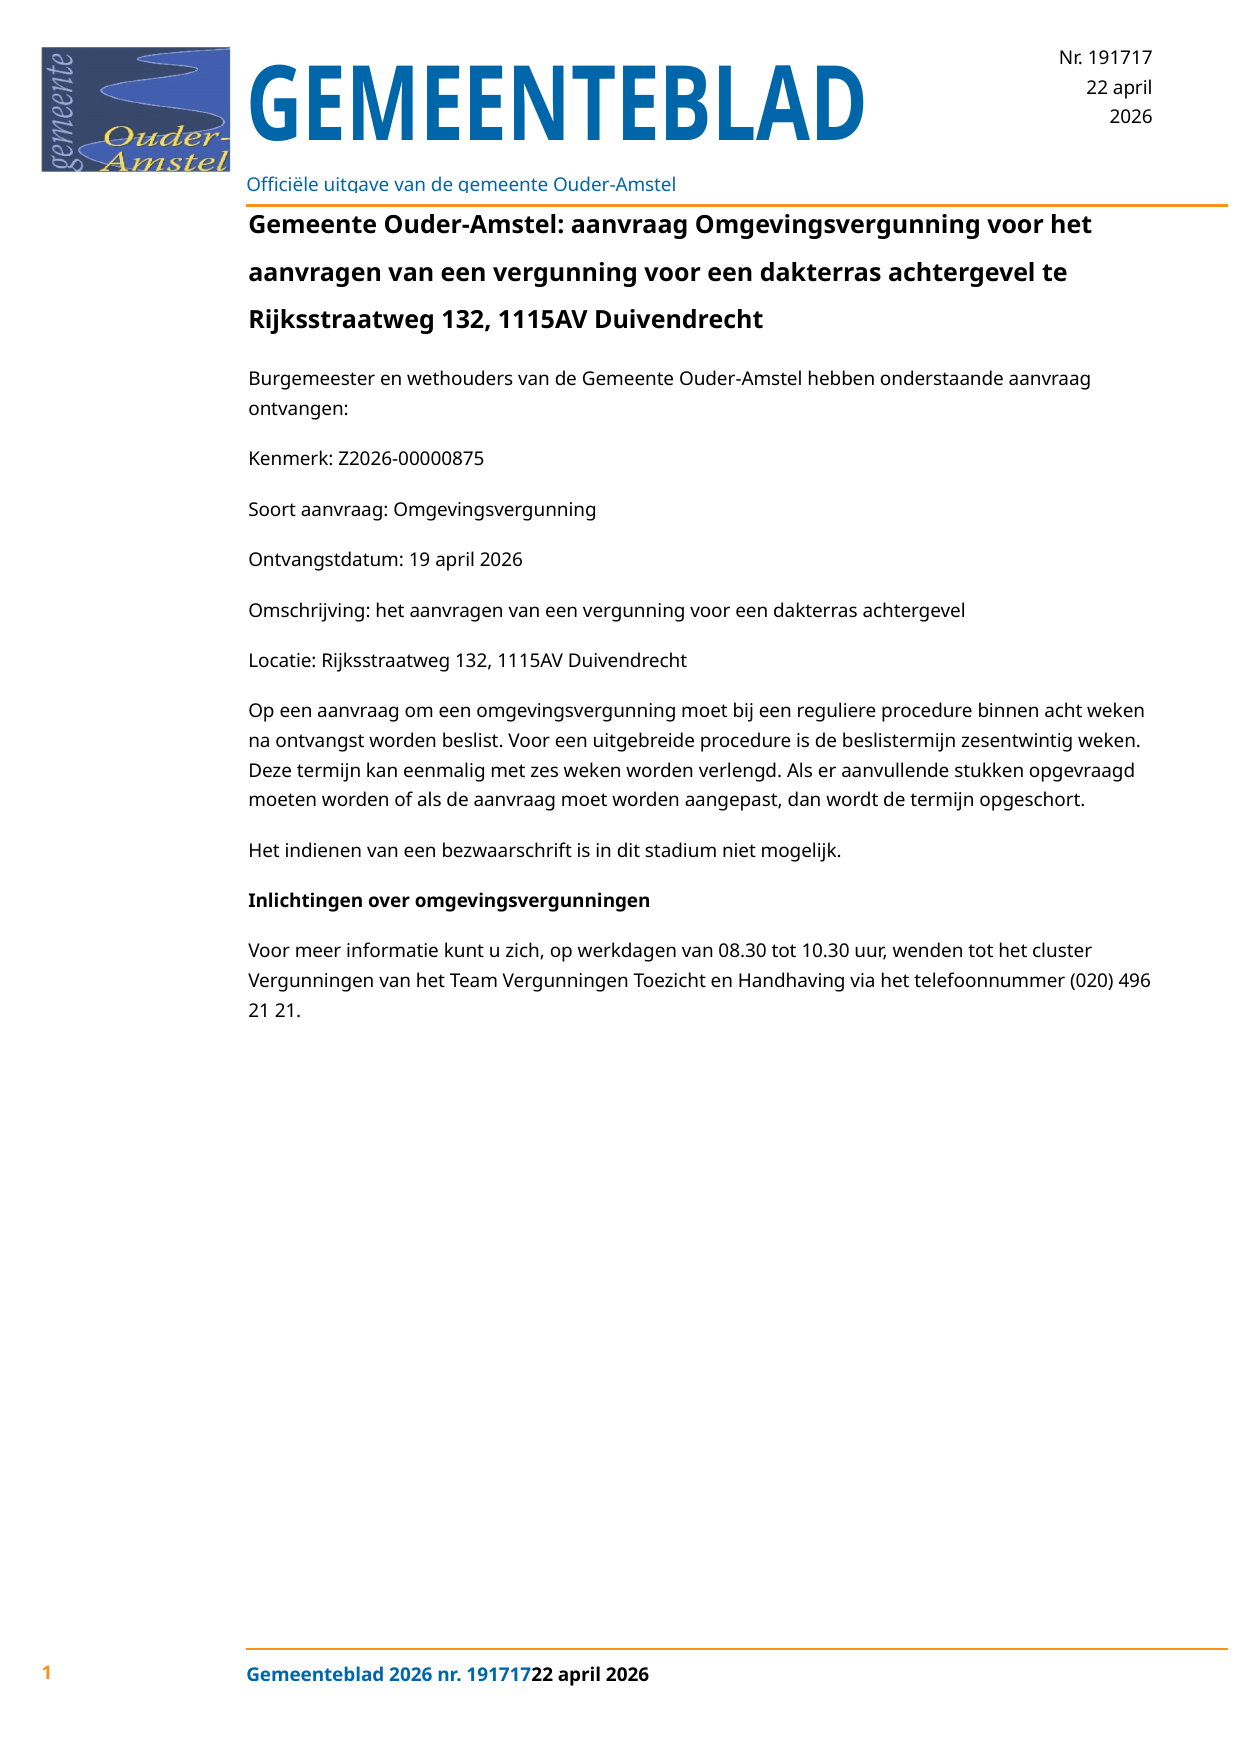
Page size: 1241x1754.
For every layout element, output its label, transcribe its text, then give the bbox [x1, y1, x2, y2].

text Burgemeester en wethouders van de Gemeente Ouder-Amstel hebben onderstaande aanvraag ontvangen: [248, 366, 1152, 421]
text Soort aanvraag: Omgevingsvergunning [248, 496, 1152, 522]
text Inlichtingen over omgevingsvergunningen [248, 887, 1152, 913]
text Omschrijving: het aanvragen van een vergunning voor een dakterras achtergevel [248, 597, 1152, 622]
picture [41, 47, 231, 172]
text Kenmerk: Z2026-00000875 [248, 446, 1152, 471]
text Gemeente Ouder-Amstel: aanvraag Omgevingsvergunning voor het aanvragen van een vergunning voor een dakterras achtergevel te Rijksstraatweg 132, 1115AV Duivendrecht [248, 207, 1152, 336]
text Voor meer informatie kunt u zich, op werkdagen van 08.30 tot 10.30 uur, wenden tot het cluster Vergunningen van het Team Vergunningen Toezicht en Handhaving via het telefoonnummer (020) 496 21 21. [248, 938, 1152, 1022]
text Op een aanvraag om een omgevingsvergunning moet bij een reguliere procedure binnen acht weken na ontvangst worden beslist. Voor een uitgebreide procedure is de beslistermijn zesentwintig weken. Deze termijn kan eenmalig met zes weken worden verlengd. Als er aanvullende stukken opgevraagd moeten worden of als de aanvraag moet worden aangepast, dan wordt de termijn opgeschort. [248, 698, 1152, 812]
text Het indienen van een bezwaarschrift is in dit stadium niet mogelijk. [248, 837, 1152, 862]
text Locatie: Rijksstraatweg 132, 1115AV Duivendrecht [248, 647, 1152, 673]
text Ontvangstdatum: 19 april 2026 [248, 546, 1152, 572]
